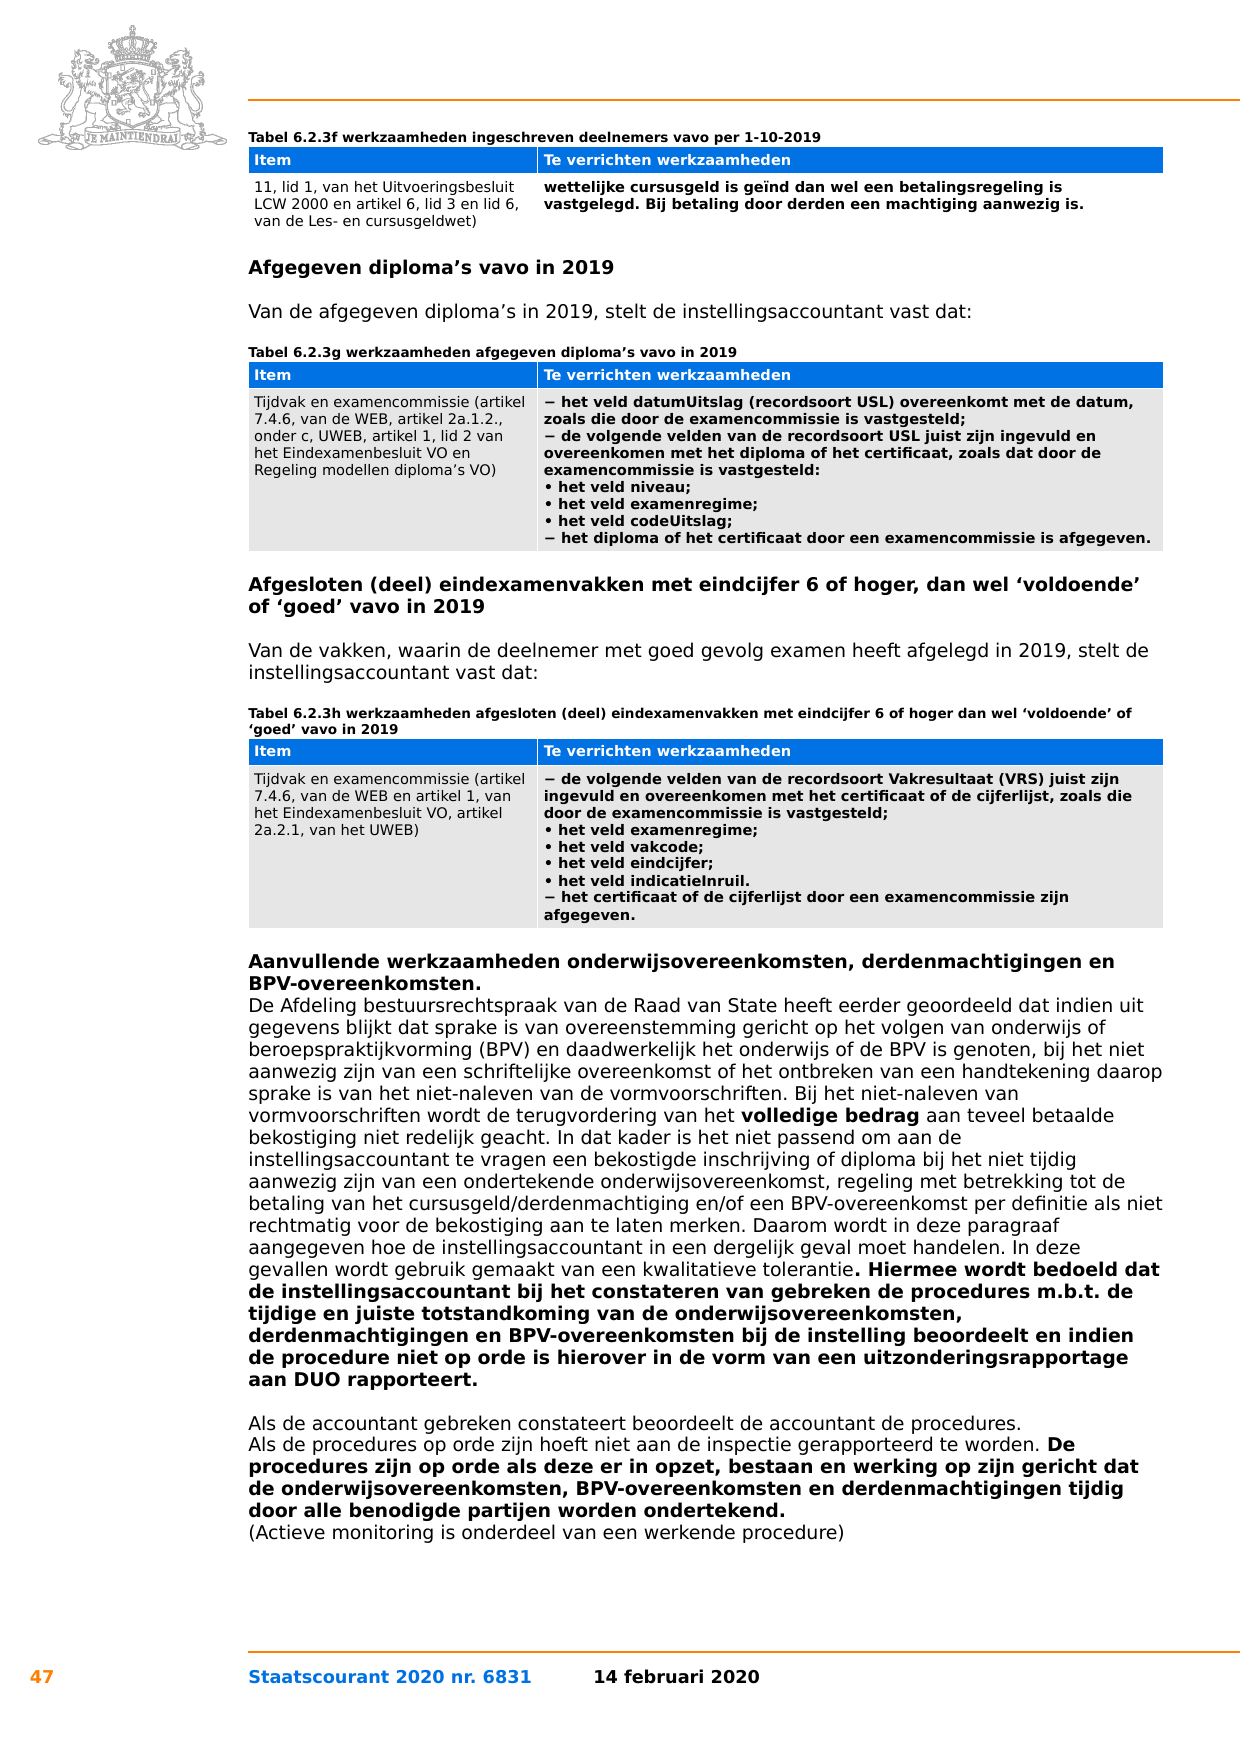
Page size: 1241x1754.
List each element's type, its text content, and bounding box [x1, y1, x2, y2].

text (Actieve monitoring is onderdeel van een werkende procedure) [248, 1522, 1163, 1544]
table_cell wettelijke cursusgeld is geïnd dan wel een betalingsregeling is vastgelegd. Bij betaling door derden een machtiging aanwezig is. [538, 174, 1163, 234]
table_cell 11, lid 1, van het Uitvoeringsbesluit LCW 2000 en artikel 6, lid 3 en lid 6, van de Les- en cursusgeldwet) [249, 174, 537, 234]
table_cell − de volgende velden van de recordsoort Vakresultaat (VRS) juist zijn ingevuld en overeenkomen met het certificaat of de cijferlijst, zoals die door de examencommissie is vastgesteld; • het veld examenregime; • het veld vakcode; • het veld eindcijfer; • het veld indicatieInruil. − het certificaat of de cijferlijst door een examencommissie zijn afgegeven. [538, 766, 1163, 928]
table_cell Tijdvak en examencommissie (artikel 7.4.6, van de WEB, artikel 2a.1.2., onder c, UWEB, artikel 1, lid 2 van het Eindexamenbesluit VO en Regeling modellen diploma’s VO) [249, 389, 537, 551]
table_cell Item [249, 739, 537, 765]
table_cell Te verrichten werkzaamheden [538, 739, 1163, 765]
text Van de afgegeven diploma’s in 2019, stelt de instellingsaccountant vast dat: [248, 301, 1163, 323]
table_cell Item [249, 362, 537, 388]
picture [38, 25, 227, 150]
text Van de vakken, waarin de deelnemer met goed gevolg examen heeft afgelegd in 2019, stelt de instellingsaccountant vast dat: [248, 640, 1163, 684]
text Aanvullende werkzaamheden onderwijsovereenkomsten, derdenmachtigingen en BPV-overeenkomsten. [248, 951, 1163, 995]
text Als de procedures op orde zijn hoeft niet aan de inspectie gerapporteerd te worden. De procedures zijn op orde als deze er in opzet, bestaan en werking op zijn gericht dat de onderwijsovereenkomsten, BPV-overeenkomsten en derdenmachtigingen tijdig door alle benodigde partijen worden ondertekend. [248, 1434, 1163, 1522]
table_header Tabel 6.2.3f werkzaamheden ingeschreven deelnemers vavo per 1-10-2019 [248, 130, 1163, 146]
subtitle Afgegeven diploma’s vavo in 2019 [248, 257, 1163, 279]
table_cell Tijdvak en examencommissie (artikel 7.4.6, van de WEB en artikel 1, van het Eindexamenbesluit VO, artikel 2a.2.1, van het UWEB) [249, 766, 537, 928]
text Als de accountant gebreken constateert beoordeelt de accountant de procedures. [248, 1412, 1163, 1434]
table_cell Te verrichten werkzaamheden [538, 147, 1163, 173]
text De Afdeling bestuursrechtspraak van de Raad van State heeft eerder geoordeeld dat indien uit gegevens blijkt dat sprake is van overeenstemming gericht op het volgen van onderwijs of beroepspraktijkvorming (BPV) en daadwerkelijk het onderwijs of de BPV is genoten, bij het niet aanwezig zijn van een schriftelijke overeenkomst of het ontbreken van een handtekening daarop sprake is van het niet-naleven van de vormvoorschriften. Bij het niet-naleven van vormvoorschriften wordt de terugvordering van het volledige bedrag aan teveel betaalde bekostiging niet redelijk geacht. In dat kader is het niet passend om aan de instellingsaccountant te vragen een bekostigde inschrijving of diploma bij het niet tijdig aanwezig zijn van een ondertekende onderwijsovereenkomst, regeling met betrekking tot de betaling van het cursusgeld/derdenmachtiging en/of een BPV-overeenkomst per definitie als niet rechtmatig voor de bekostiging aan te laten merken. Daarom wordt in deze paragraaf aangegeven hoe de instellingsaccountant in een dergelijk geval moet handelen. In deze gevallen wordt gebruik gemaakt van een kwalitatieve tolerantie. Hiermee wordt bedoeld dat de instellingsaccountant bij het constateren van gebreken de procedures m.b.t. de tijdige en juiste totstandkoming van de onderwijsovereenkomsten, derdenmachtigingen en BPV-overeenkomsten bij de instelling beoordeelt en indien de procedure niet op orde is hierover in de vorm van een uitzonderingsrapportage aan DUO rapporteert. [248, 995, 1163, 1391]
table_cell Te verrichten werkzaamheden [538, 362, 1163, 388]
table_cell − het veld datumUitslag (recordsoort USL) overeenkomt met de datum, zoals die door de examencommissie is vastgesteld; − de volgende velden van de recordsoort USL juist zijn ingevuld en overeenkomen met het diploma of het certificaat, zoals dat door de examencommissie is vastgesteld: • het veld niveau; • het veld examenregime; • het veld codeUitslag; − het diploma of het certificaat door een examencommissie is afgegeven. [538, 389, 1163, 551]
table_header Tabel 6.2.3g werkzaamheden afgegeven diploma’s vavo in 2019 [248, 345, 1163, 361]
subtitle Afgesloten (deel) eindexamenvakken met eindcijfer 6 of hoger, dan wel ‘voldoende’ of ‘goed’ vavo in 2019 [248, 574, 1163, 618]
table_cell Item [249, 147, 537, 173]
table_header Tabel 6.2.3h werkzaamheden afgesloten (deel) eindexamenvakken met eindcijfer 6 of hoger dan wel ‘voldoende’ of ‘goed’ vavo in 2019 [248, 706, 1163, 737]
